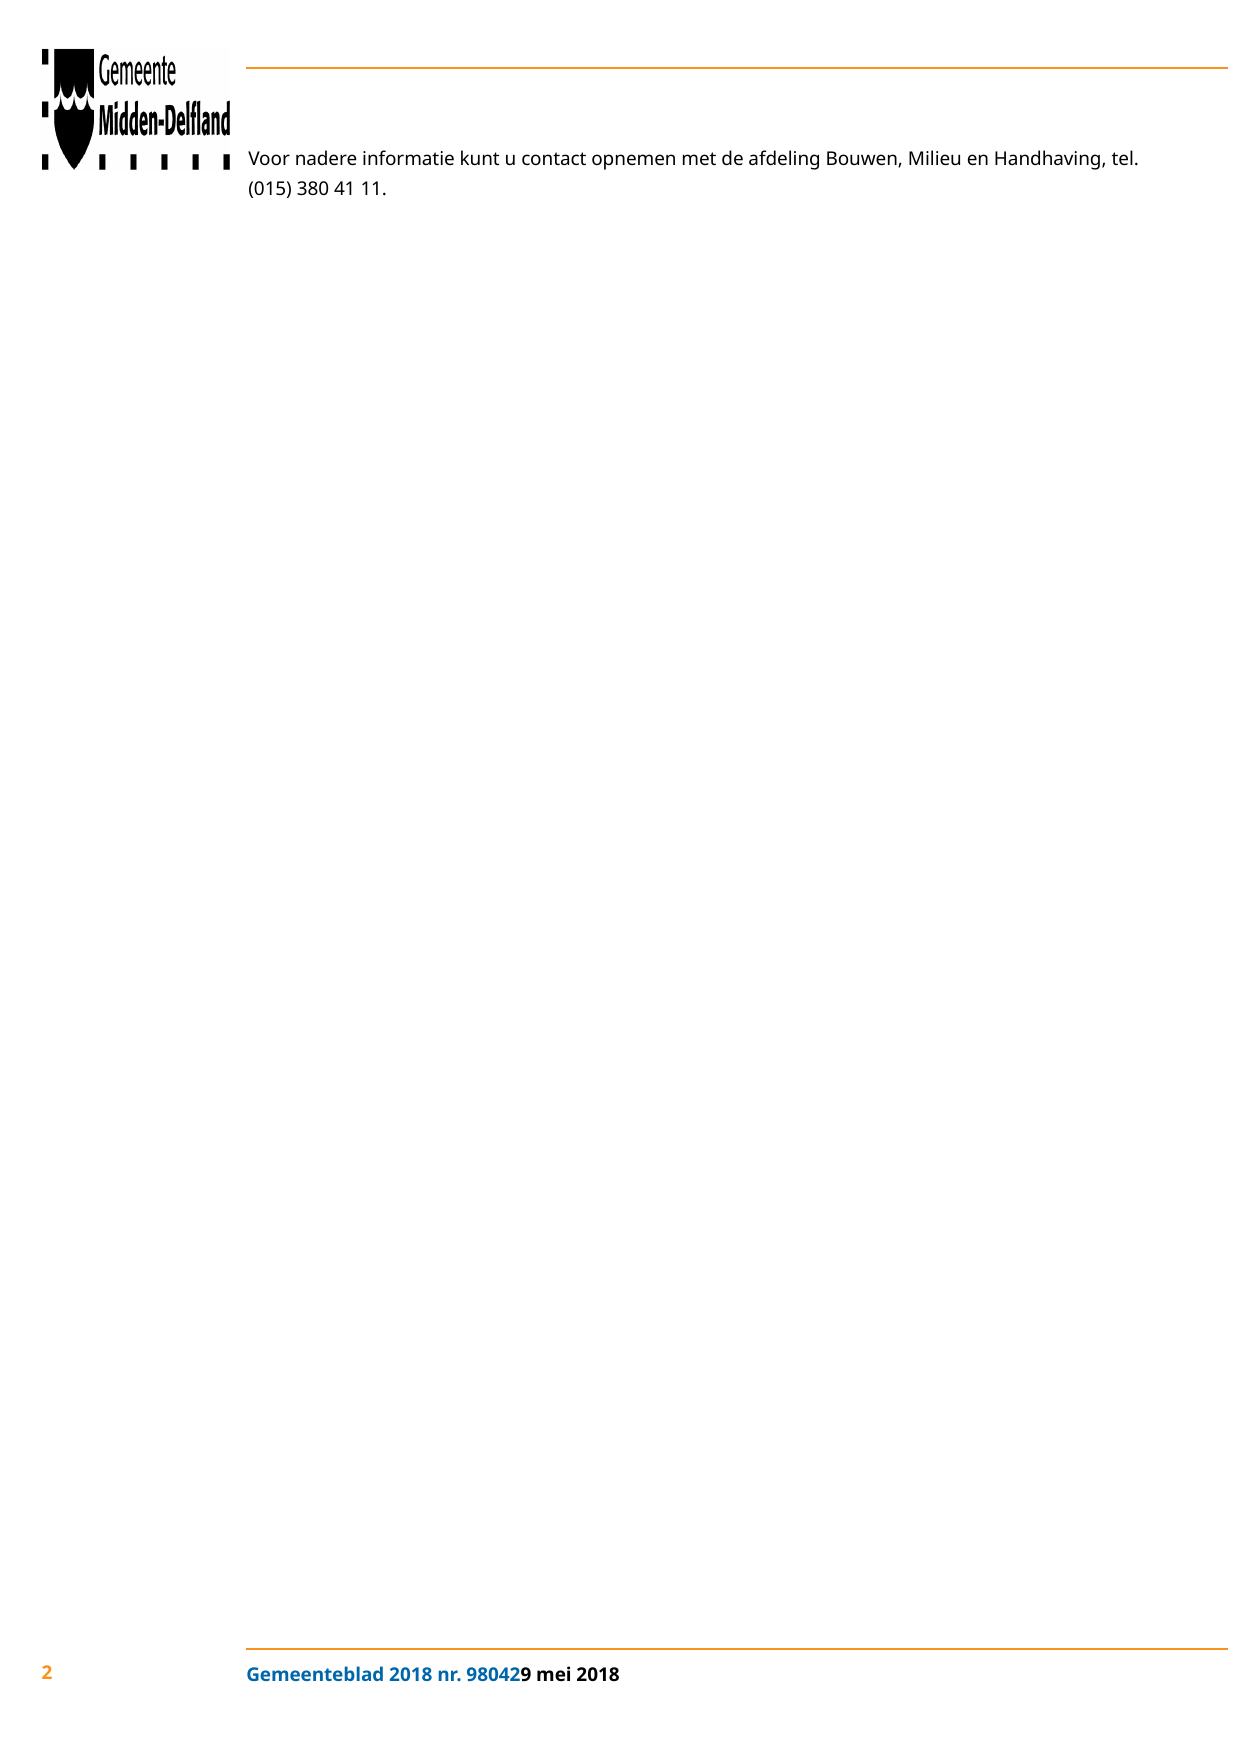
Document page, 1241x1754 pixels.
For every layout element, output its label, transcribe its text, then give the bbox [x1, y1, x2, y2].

text Voor nadere informatie kunt u contact opnemen met de afdeling Bouwen, Milieu en Handhaving, tel. (015) 380 41 11. [248, 145, 1152, 201]
picture [41, 47, 231, 172]
